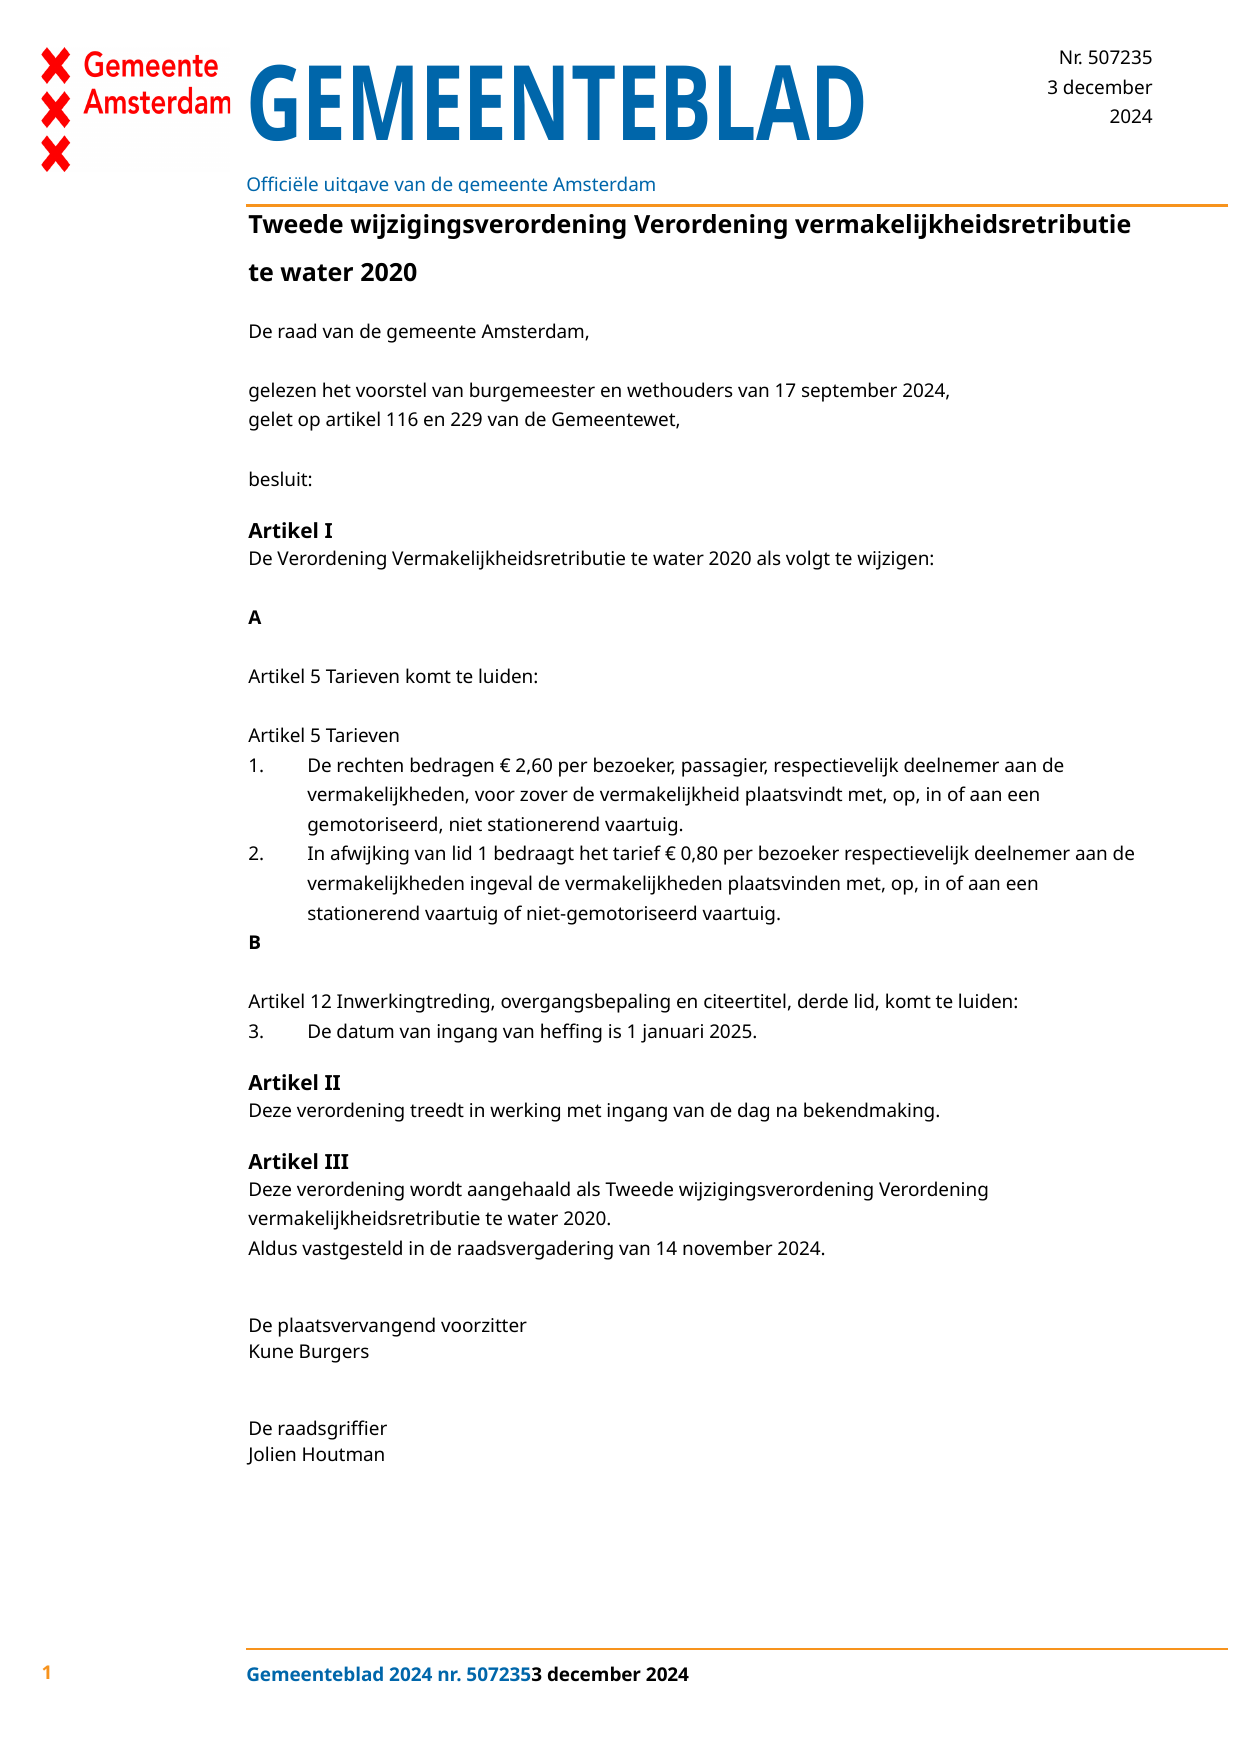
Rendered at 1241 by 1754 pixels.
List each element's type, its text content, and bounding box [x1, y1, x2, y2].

text besluit: [248, 466, 1152, 492]
text gelezen het voorstel van burgemeester en wethouders van 17 september 2024, [248, 377, 1152, 403]
text Artikel II [248, 1068, 1152, 1097]
list In afwijking van lid 1 bedraagt het tarief € 0,80 per bezoeker respectievelijk deelnemer aan de vermakelijkheden ingeval de vermakelijkheden plaatsvinden met, op, in of aan een stationerend vaartuig of niet-gemotoriseerd vaartuig. [248, 841, 1152, 925]
text Aldus vastgesteld in de raadsvergadering van 14 november 2024. [248, 1235, 1152, 1261]
text gelet op artikel 116 en 229 van de Gemeentewet, [248, 407, 1152, 432]
list De rechten bedragen € 2,60 per bezoeker, passagier, respectievelijk deelnemer aan de vermakelijkheden, voor zover de vermakelijkheid plaatsvindt met, op, in of aan een gemotoriseerd, niet stationerend vaartuig. [248, 752, 1152, 837]
text Artikel 5 Tarieven komt te luiden: [248, 663, 1152, 689]
text Tweede wijzigingsverordening Verordening vermakelijkheidsretributie te water 2020 [248, 207, 1152, 288]
text Jolien Houtman [248, 1441, 1152, 1466]
text De plaatsvervangend voorzitter [248, 1312, 1152, 1338]
picture [41, 47, 231, 172]
list De datum van ingang van heffing is 1 januari 2025. [248, 1018, 1152, 1044]
text De Verordening Vermakelijkheidsretributie te water 2020 als volgt te wijzigen: [248, 545, 1152, 570]
text Artikel III [248, 1147, 1152, 1176]
text Deze verordening wordt aangehaald als Tweede wijzigingsverordening Verordening vermakelijkheidsretributie te water 2020. [248, 1176, 1152, 1231]
text De raadsgriffier [248, 1415, 1152, 1441]
text De raad van de gemeente Amsterdam, [248, 318, 1152, 344]
text Artikel 5 Tarieven [248, 722, 1152, 748]
text Artikel I [248, 516, 1152, 545]
text A [248, 604, 1152, 629]
text Deze verordening treedt in werking met ingang van de dag na bekendmaking. [248, 1097, 1152, 1123]
text B [248, 929, 1152, 955]
text Kune Burgers [248, 1338, 1152, 1363]
text Artikel 12 Inwerkingtreding, overgangsbepaling en citeertitel, derde lid, komt te luiden: [248, 988, 1152, 1014]
